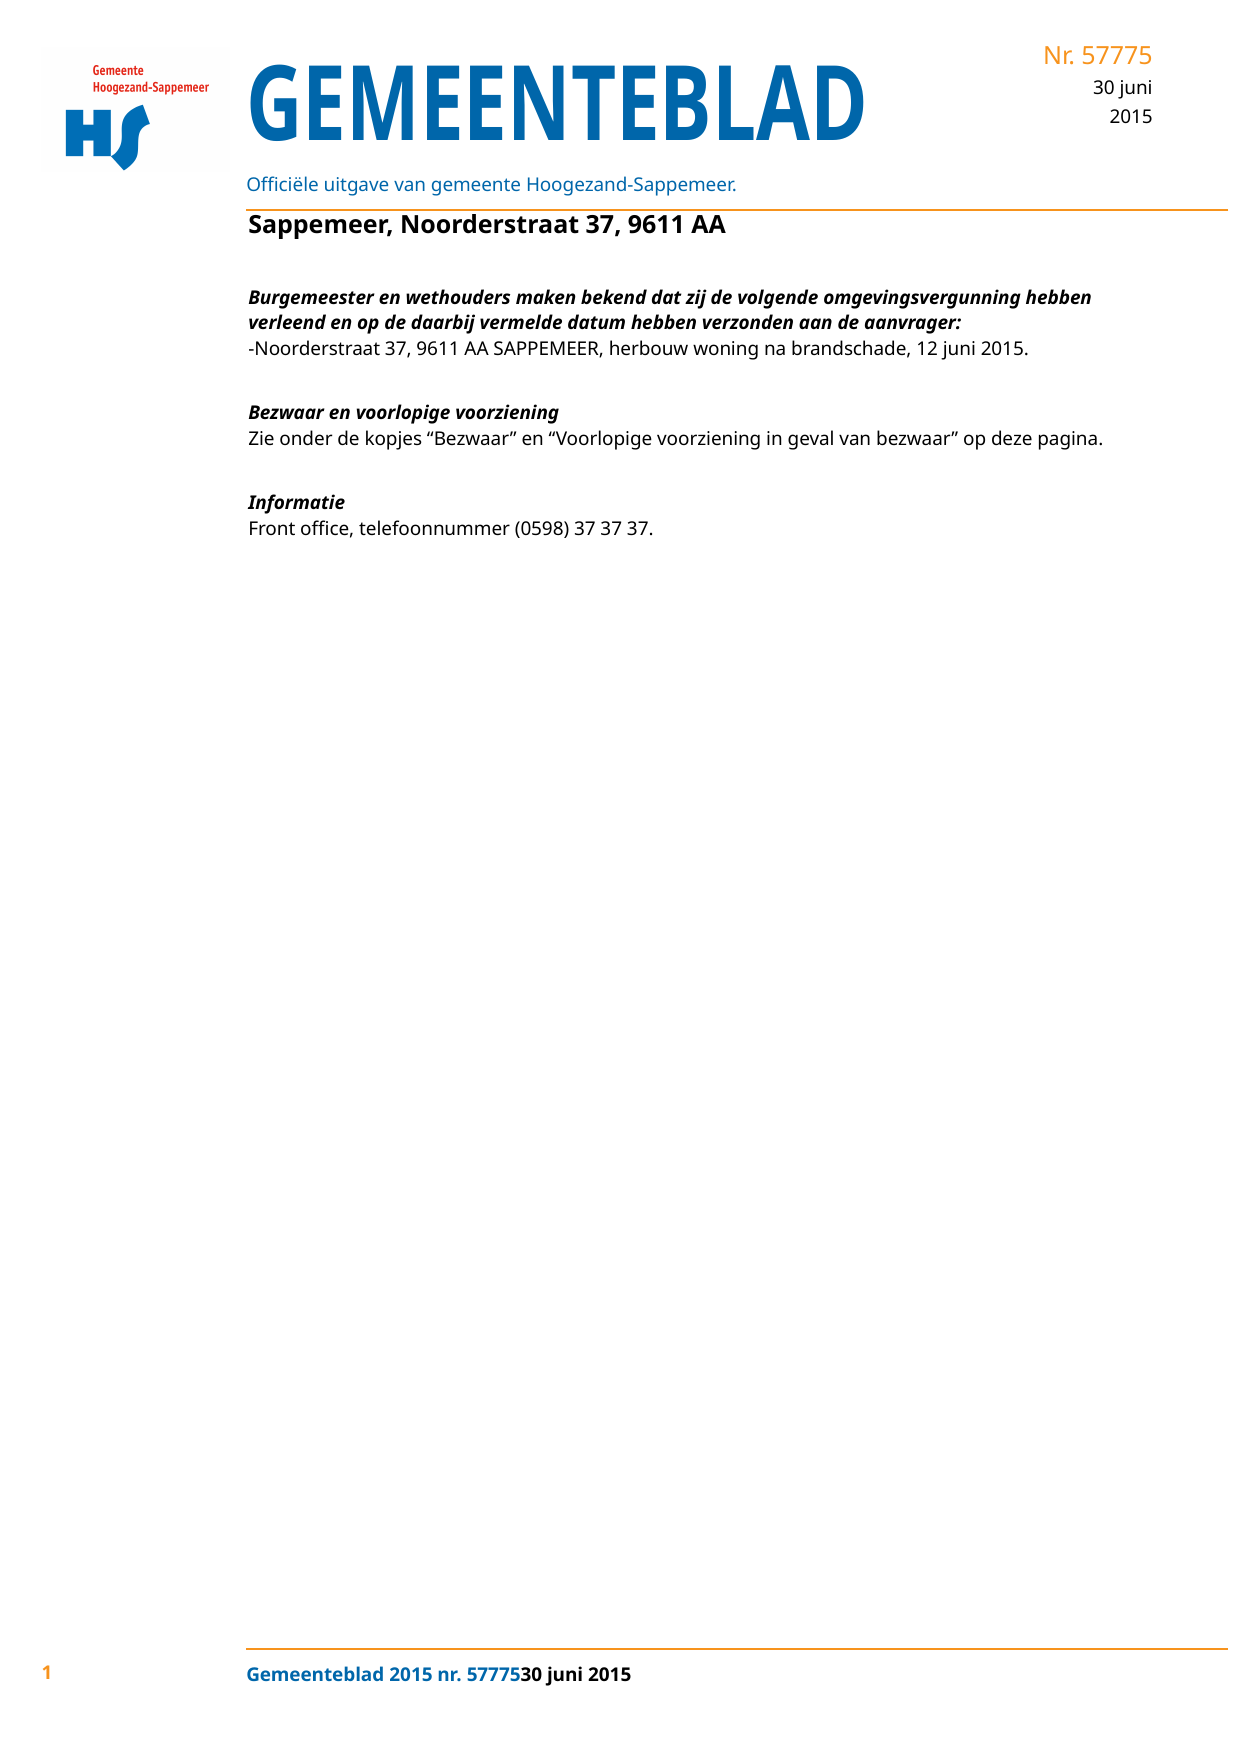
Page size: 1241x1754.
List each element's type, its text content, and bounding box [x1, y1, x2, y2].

text Informatie [248, 489, 1152, 515]
text Burgemeester en wethouders maken bekend dat zij de volgende omgevingsvergunning hebben verleend en op de daarbij vermelde datum hebben verzonden aan de aanvrager: [248, 284, 1152, 335]
text -Noorderstraat 37, 9611 AA SAPPEMEER, herbouw woning na brandschade, 12 juni 2015. [248, 335, 1152, 361]
text Zie onder de kopjes “Bezwaar” en “Voorlopige voorziening in geval van bezwaar” op deze pagina. [248, 425, 1152, 451]
text Bezwaar en voorlopige voorziening [248, 399, 1152, 425]
text Sappemeer, Noorderstraat 37, 9611 AA [248, 211, 1152, 241]
picture [41, 47, 231, 172]
text Front office, telefoonnummer (0598) 37 37 37. [248, 515, 1152, 540]
